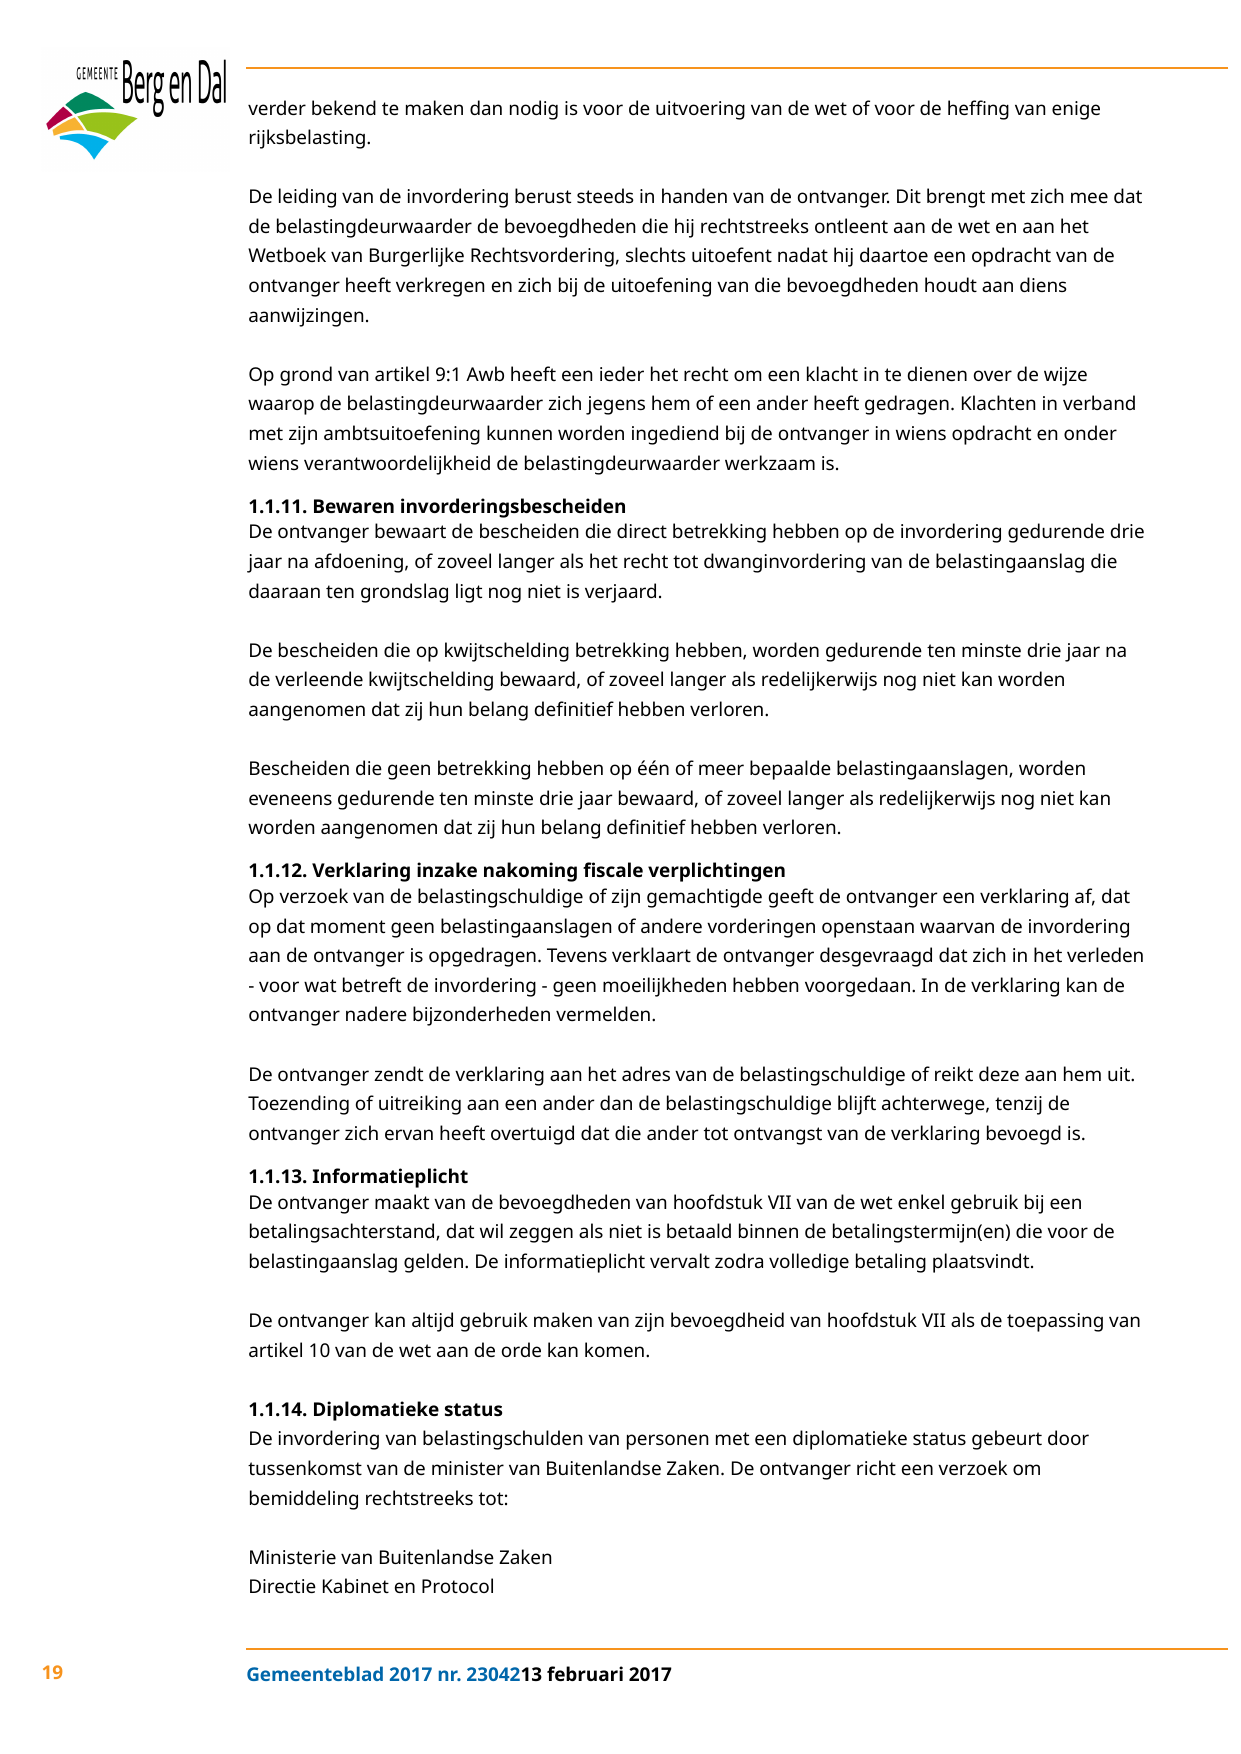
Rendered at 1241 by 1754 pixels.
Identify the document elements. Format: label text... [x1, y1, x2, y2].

text De ontvanger maakt van de bevoegdheden van hoofdstuk VII van de wet enkel gebruik bij een betalingsachterstand, dat wil zeggen als niet is betaald binnen de betalingstermijn(en) die voor de belastingaanslag gelden. De informatieplicht vervalt zodra volledige betaling plaatsvindt. [248, 1189, 1152, 1274]
text De ontvanger zendt de verklaring aan het adres van de belastingschuldige of reikt deze aan hem uit. Toezending of uitreiking aan een ander dan de belastingschuldige blijft achterwege, tenzij de ontvanger zich ervan heeft overtuigd dat die ander tot ontvangst van de verklaring bevoegd is. [248, 1061, 1152, 1146]
text Bescheiden die geen betrekking hebben op één of meer bepaalde belastingaanslagen, worden eveneens gedurende ten minste drie jaar bewaard, of zoveel langer als redelijkerwijs nog niet kan worden aangenomen dat zij hun belang definitief hebben verloren. [248, 755, 1152, 840]
text verder bekend te maken dan nodig is voor de uitvoering van de wet of voor de heffing van enige rijksbelasting. [248, 95, 1152, 150]
text 1.1.11. Bewaren invorderingsbescheiden [248, 493, 1152, 519]
text De ontvanger kan altijd gebruik maken van zijn bevoegdheid van hoofdstuk VII als de toepassing van artikel 10 van de wet aan de orde kan komen. [248, 1307, 1152, 1362]
text De leiding van de invordering berust steeds in handen van de ontvanger. Dit brengt met zich mee dat de belastingdeurwaarder de bevoegdheden die hij rechtstreeks ontleent aan de wet en aan het Wetboek van Burgerlijke Rechtsvordering, slechts uitoefent nadat hij daartoe een opdracht van de ontvanger heeft verkregen en zich bij de uitoefening van die bevoegdheden houdt aan diens aanwijzingen. [248, 183, 1152, 328]
text De ontvanger bewaart de bescheiden die direct betrekking hebben op de invordering gedurende drie jaar na afdoening, of zoveel langer als het recht tot dwanginvordering van de belastingaanslag die daaraan ten grondslag ligt nog niet is verjaard. [248, 519, 1152, 603]
text Op grond van artikel 9:1 Awb heeft een ieder het recht om een klacht in te dienen over de wijze waarop de belastingdeurwaarder zich jegens hem of een ander heeft gedragen. Klachten in verband met zijn ambtsuitoefening kunnen worden ingediend bij de ontvanger in wiens opdracht en onder wiens verantwoordelijkheid de belastingdeurwaarder werkzaam is. [248, 361, 1152, 476]
text Ministerie van Buitenlandse Zaken [248, 1544, 1152, 1569]
picture [41, 47, 231, 172]
text 1.1.12. Verklaring inzake nakoming fiscale verplichtingen [248, 858, 1152, 883]
text Directie Kabinet en Protocol [248, 1573, 1152, 1599]
text 1.1.13. Informatieplicht [248, 1163, 1152, 1189]
text Op verzoek van de belastingschuldige of zijn gemachtigde geeft de ontvanger een verklaring af, dat op dat moment geen belastingaanslagen of andere vorderingen openstaan waarvan de invordering aan de ontvanger is opgedragen. Tevens verklaart de ontvanger desgevraagd dat zich in het verleden - voor wat betreft de invordering - geen moeilijkheden hebben voorgedaan. In de verklaring kan de ontvanger nadere bijzonderheden vermelden. [248, 883, 1152, 1027]
text De invordering van belastingschulden van personen met een diplomatieke status gebeurt door tussenkomst van de minister van Buitenlandse Zaken. De ontvanger richt een verzoek om bemiddeling rechtstreeks tot: [248, 1426, 1152, 1510]
text De bescheiden die op kwijtschelding betrekking hebben, worden gedurende ten minste drie jaar na de verleende kwijtschelding bewaard, of zoveel langer als redelijkerwijs nog niet kan worden aangenomen dat zij hun belang definitief hebben verloren. [248, 637, 1152, 722]
text 1.1.14. Diplomatieke status [248, 1396, 1152, 1422]
